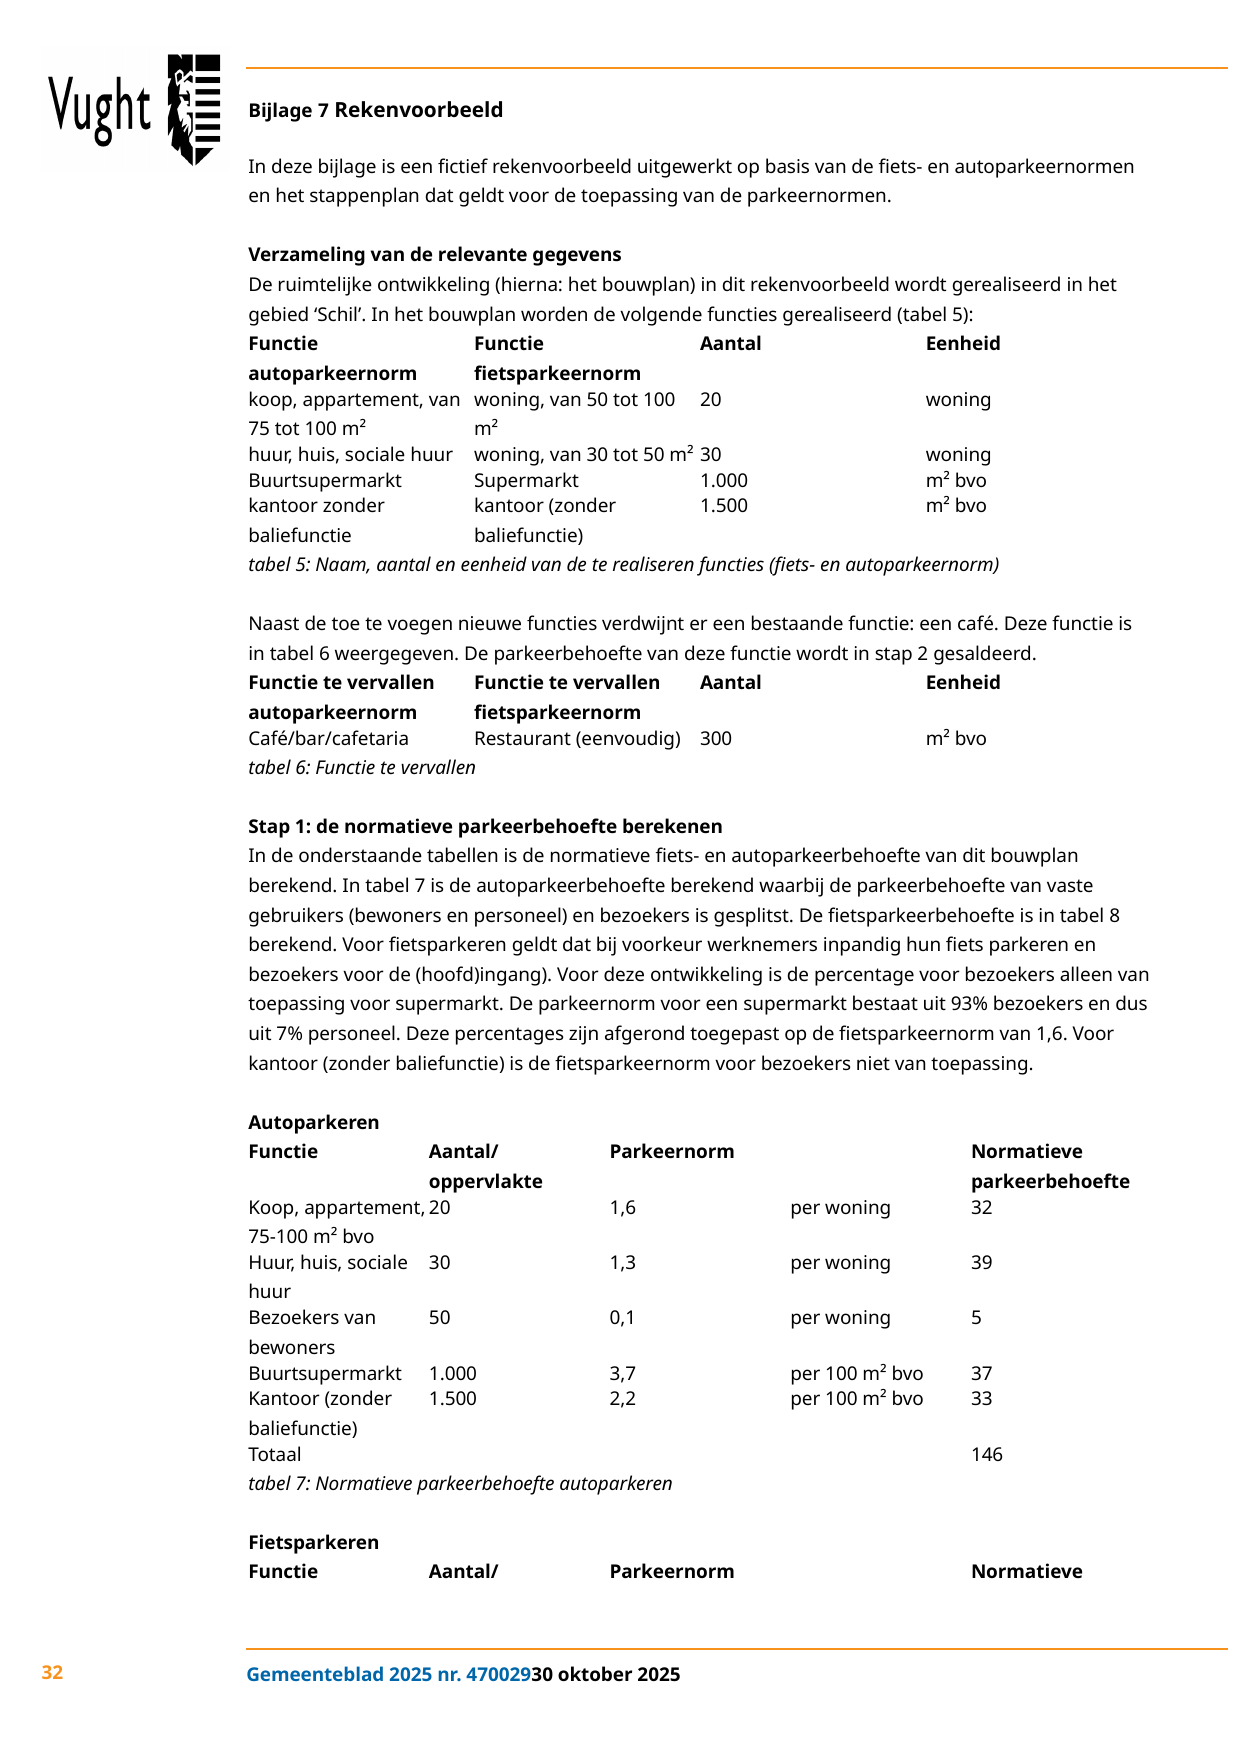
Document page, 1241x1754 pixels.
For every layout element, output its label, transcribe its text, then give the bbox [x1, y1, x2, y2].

table_cell per woning [790, 1305, 971, 1360]
table_header Normatieve parkeerbehoefte [971, 1139, 1152, 1194]
table_cell m² bvo [926, 467, 1152, 493]
table_cell huur, huis, sociale huur [248, 441, 474, 467]
table_header Functie te vervallen autoparkeernorm [248, 670, 474, 725]
table_cell 1.000 [429, 1360, 609, 1386]
table_cell 32 [971, 1194, 1152, 1249]
table_cell 30 [429, 1249, 609, 1304]
text In deze bijlage is een fictief rekenvoorbeeld uitgewerkt op basis van de fiets- en autoparkeernormen en het stappenplan dat geldt voor de toepassing van de parkeernormen. [248, 153, 1152, 208]
text De ruimtelijke ontwikkeling (hierna: het bouwplan) in dit rekenvoorbeeld wordt gerealiseerd in het gebied ‘Schil’. In het bouwplan worden de volgende functies gerealiseerd (tabel 5): [248, 271, 1152, 327]
table_header Aantal [700, 670, 926, 725]
table_header Functie [248, 1559, 429, 1584]
table_cell Buurtsupermarkt [248, 467, 474, 493]
table_cell woning [926, 386, 1152, 441]
table_cell [790, 1441, 971, 1467]
table_cell 300 [700, 725, 926, 751]
table_cell 37 [971, 1360, 1152, 1386]
table_cell Café/bar/cafetaria [248, 725, 474, 751]
table_header Functie te vervallen fietsparkeernorm [474, 670, 700, 725]
text Naast de toe te voegen nieuwe functies verdwijnt er een bestaande functie: een café. Deze functie is in tabel 6 weergegeven. De parkeerbehoefte van deze functie wordt in stap 2 gesaldeerd. [248, 610, 1152, 666]
table_cell 39 [971, 1249, 1152, 1304]
table_cell per 100 m² bvo [790, 1386, 971, 1441]
table_header Eenheid [926, 670, 1152, 725]
table_cell Koop, appartement, 75-100 m² bvo [248, 1194, 429, 1249]
table_cell 5 [971, 1305, 1152, 1360]
table_cell 3,7 [609, 1360, 790, 1386]
table_cell m² bvo [926, 493, 1152, 548]
text tabel 5: Naam, aantal en eenheid van de te realiseren functies (fiets- en autoparkeernorm) [248, 551, 1152, 577]
text Verzameling van de relevante gegevens [248, 242, 1152, 267]
table_header Parkeernorm [609, 1139, 971, 1194]
table_cell Totaal [248, 1441, 429, 1467]
table_header Aantal/ oppervlakte [429, 1139, 609, 1194]
table_cell woning [926, 441, 1152, 467]
table_cell Buurtsupermarkt [248, 1360, 429, 1386]
table_cell 20 [700, 386, 926, 441]
table_cell [429, 1441, 609, 1467]
table_cell Huur, huis, sociale huur [248, 1249, 429, 1304]
table_cell woning, van 30 tot 50 m² [474, 441, 700, 467]
table_cell kantoor (zonder baliefunctie) [474, 493, 700, 548]
table_cell 30 [700, 441, 926, 467]
table_header Eenheid [926, 331, 1152, 386]
table_header Functie autoparkeernorm [248, 331, 474, 386]
table_header Aantal/ [429, 1559, 609, 1584]
table_cell 2,2 [609, 1386, 790, 1441]
table_cell 1,3 [609, 1249, 790, 1304]
text tabel 7: Normatieve parkeerbehoefte autoparkeren [248, 1470, 1152, 1496]
table_header Parkeernorm [609, 1559, 971, 1584]
table_header Aantal [700, 331, 926, 386]
table_cell per woning [790, 1194, 971, 1249]
table_header Normatieve [971, 1559, 1152, 1584]
table_cell m² bvo [926, 725, 1152, 751]
text Bijlage 7 Rekenvoorbeeld [248, 95, 1152, 123]
table_cell 1.500 [700, 493, 926, 548]
table_cell kantoor zonder baliefunctie [248, 493, 474, 548]
table_cell woning, van 50 tot 100 m² [474, 386, 700, 441]
table_cell per woning [790, 1249, 971, 1304]
table_cell [609, 1441, 790, 1467]
table_cell 20 [429, 1194, 609, 1249]
table_cell 50 [429, 1305, 609, 1360]
table_cell 1,6 [609, 1194, 790, 1249]
table_cell 33 [971, 1386, 1152, 1441]
text tabel 6: Functie te vervallen [248, 754, 1152, 779]
text Autoparkeren [248, 1109, 1152, 1134]
table_cell 1.000 [700, 467, 926, 493]
table_cell Supermarkt [474, 467, 700, 493]
table_cell 146 [971, 1441, 1152, 1467]
text Fietsparkeren [248, 1529, 1152, 1555]
table_cell Kantoor (zonder baliefunctie) [248, 1386, 429, 1441]
table_cell Bezoekers van bewoners [248, 1305, 429, 1360]
text Stap 1: de normatieve parkeerbehoefte berekenen [248, 813, 1152, 839]
table_cell 1.500 [429, 1386, 609, 1441]
table_cell koop, appartement, van 75 tot 100 m² [248, 386, 474, 441]
table_cell 0,1 [609, 1305, 790, 1360]
table_header Functie fietsparkeernorm [474, 331, 700, 386]
table_header Functie [248, 1139, 429, 1194]
picture [41, 47, 231, 172]
text In de onderstaande tabellen is de normatieve fiets- en autoparkeerbehoefte van dit bouwplan berekend. In tabel 7 is de autoparkeerbehoefte berekend waarbij de parkeerbehoefte van vaste gebruikers (bewoners en personeel) en bezoekers is gesplitst. De fietsparkeerbehoefte is in tabel 8 berekend. Voor fietsparkeren geldt dat bij voorkeur werknemers inpandig hun fiets parkeren en bezoekers voor de (hoofd)ingang). Voor deze ontwikkeling is de percentage voor bezoekers alleen van toepassing voor supermarkt. De parkeernorm voor een supermarkt bestaat uit 93% bezoekers en dus uit 7% personeel. Deze percentages zijn afgerond toegepast op de fietsparkeernorm van 1,6. Voor kantoor (zonder baliefunctie) is de fietsparkeernorm voor bezoekers niet van toepassing. [248, 843, 1152, 1075]
table_cell per 100 m² bvo [790, 1360, 971, 1386]
table_cell Restaurant (eenvoudig) [474, 725, 700, 751]
